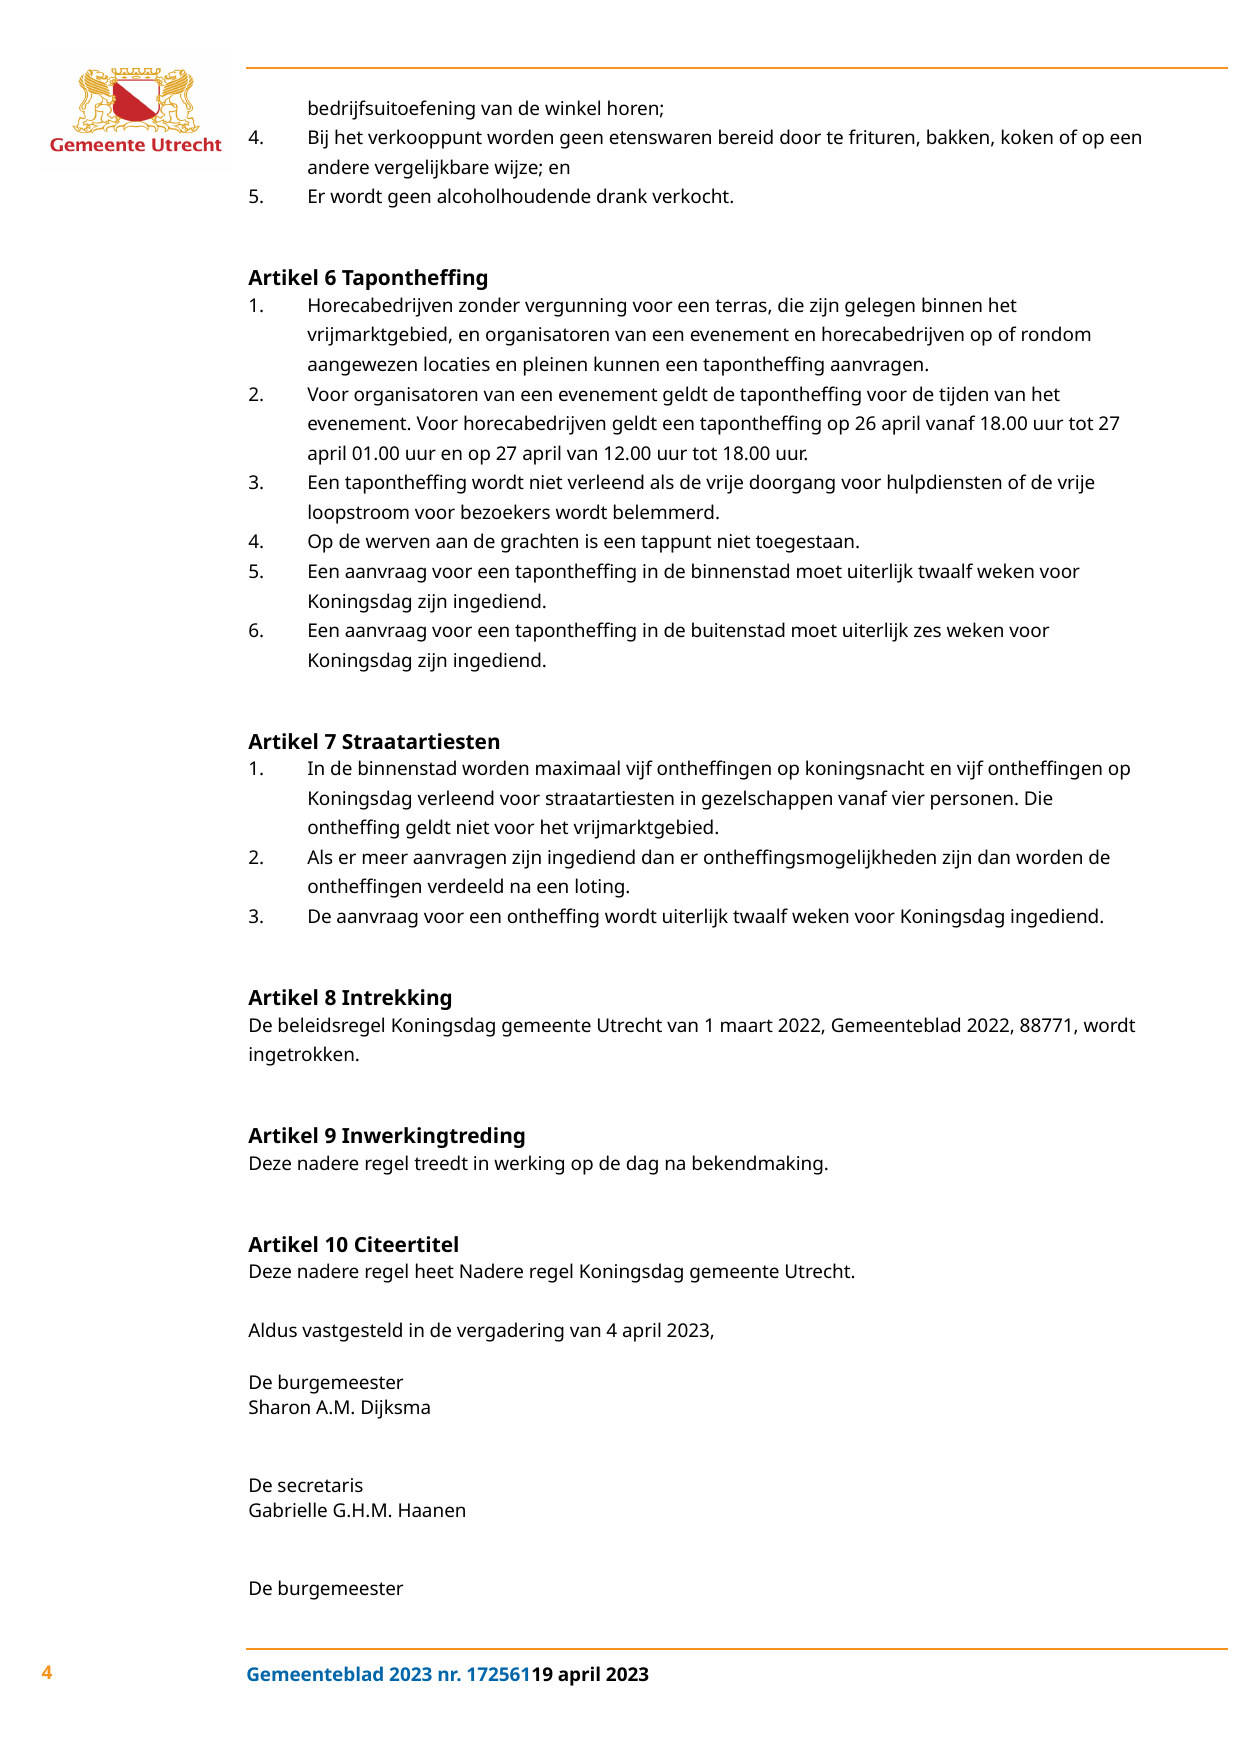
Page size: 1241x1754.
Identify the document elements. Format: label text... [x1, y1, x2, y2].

text De secretaris [248, 1472, 1152, 1497]
text Artikel 7 Straatartiesten [248, 727, 1152, 755]
text Artikel 6 Tapontheffing [248, 263, 1152, 292]
list bedrijfsuitoefening van de winkel horen; [248, 95, 1152, 121]
text Artikel 10 Citeertitel [248, 1230, 1152, 1258]
text De burgemeester [248, 1575, 1152, 1600]
list Voor organisatoren van een evenement geldt de tapontheffing voor de tijden van het evenement. Voor horecabedrijven geldt een tapontheffing op 26 april vanaf 18.00 uur tot 27 april 01.00 uur en op 27 april van 12.00 uur tot 18.00 uur. [248, 381, 1152, 466]
text Gabrielle G.H.M. Haanen [248, 1497, 1152, 1523]
list Bij het verkooppunt worden geen etenswaren bereid door te frituren, bakken, koken of op een andere vergelijkbare wijze; en [248, 124, 1152, 180]
list Een aanvraag voor een tapontheffing in de binnenstad moet uiterlijk twaalf weken voor Koningsdag zijn ingediend. [248, 558, 1152, 613]
list Een aanvraag voor een tapontheffing in de buitenstad moet uiterlijk zes weken voor Koningsdag zijn ingediend. [248, 617, 1152, 673]
text Deze nadere regel heet Nadere regel Koningsdag gemeente Utrecht. [248, 1258, 1152, 1284]
list Horecabedrijven zonder vergunning voor een terras, die zijn gelegen binnen het vrijmarktgebied, en organisatoren van een evenement en horecabedrijven op of rondom aangewezen locaties en pleinen kunnen een tapontheffing aanvragen. [248, 292, 1152, 377]
picture [41, 47, 231, 172]
text Deze nadere regel treedt in werking op de dag na bekendmaking. [248, 1150, 1152, 1176]
list Er wordt geen alcoholhoudende drank verkocht. [248, 183, 1152, 209]
text De beleidsregel Koningsdag gemeente Utrecht van 1 maart 2022, Gemeenteblad 2022, 88771, wordt ingetrokken. [248, 1012, 1152, 1067]
text Sharon A.M. Dijksma [248, 1394, 1152, 1420]
text Aldus vastgesteld in de vergadering van 4 april 2023, [248, 1317, 1152, 1343]
text Artikel 9 Inwerkingtreding [248, 1121, 1152, 1150]
text Artikel 8 Intrekking [248, 983, 1152, 1012]
text De burgemeester [248, 1369, 1152, 1394]
list Een tapontheffing wordt niet verleend als de vrije doorgang voor hulpdiensten of de vrije loopstroom voor bezoekers wordt belemmerd. [248, 469, 1152, 525]
list De aanvraag voor een ontheffing wordt uiterlijk twaalf weken voor Koningsdag ingediend. [248, 903, 1152, 929]
list Op de werven aan de grachten is een tappunt niet toegestaan. [248, 529, 1152, 554]
list Als er meer aanvragen zijn ingediend dan er ontheffingsmogelijkheden zijn dan worden de ontheffingen verdeeld na een loting. [248, 844, 1152, 899]
list In de binnenstad worden maximaal vijf ontheffingen op koningsnacht en vijf ontheffingen op Koningsdag verleend voor straatartiesten in gezelschappen vanaf vier personen. Die ontheffing geldt niet voor het vrijmarktgebied. [248, 755, 1152, 840]
